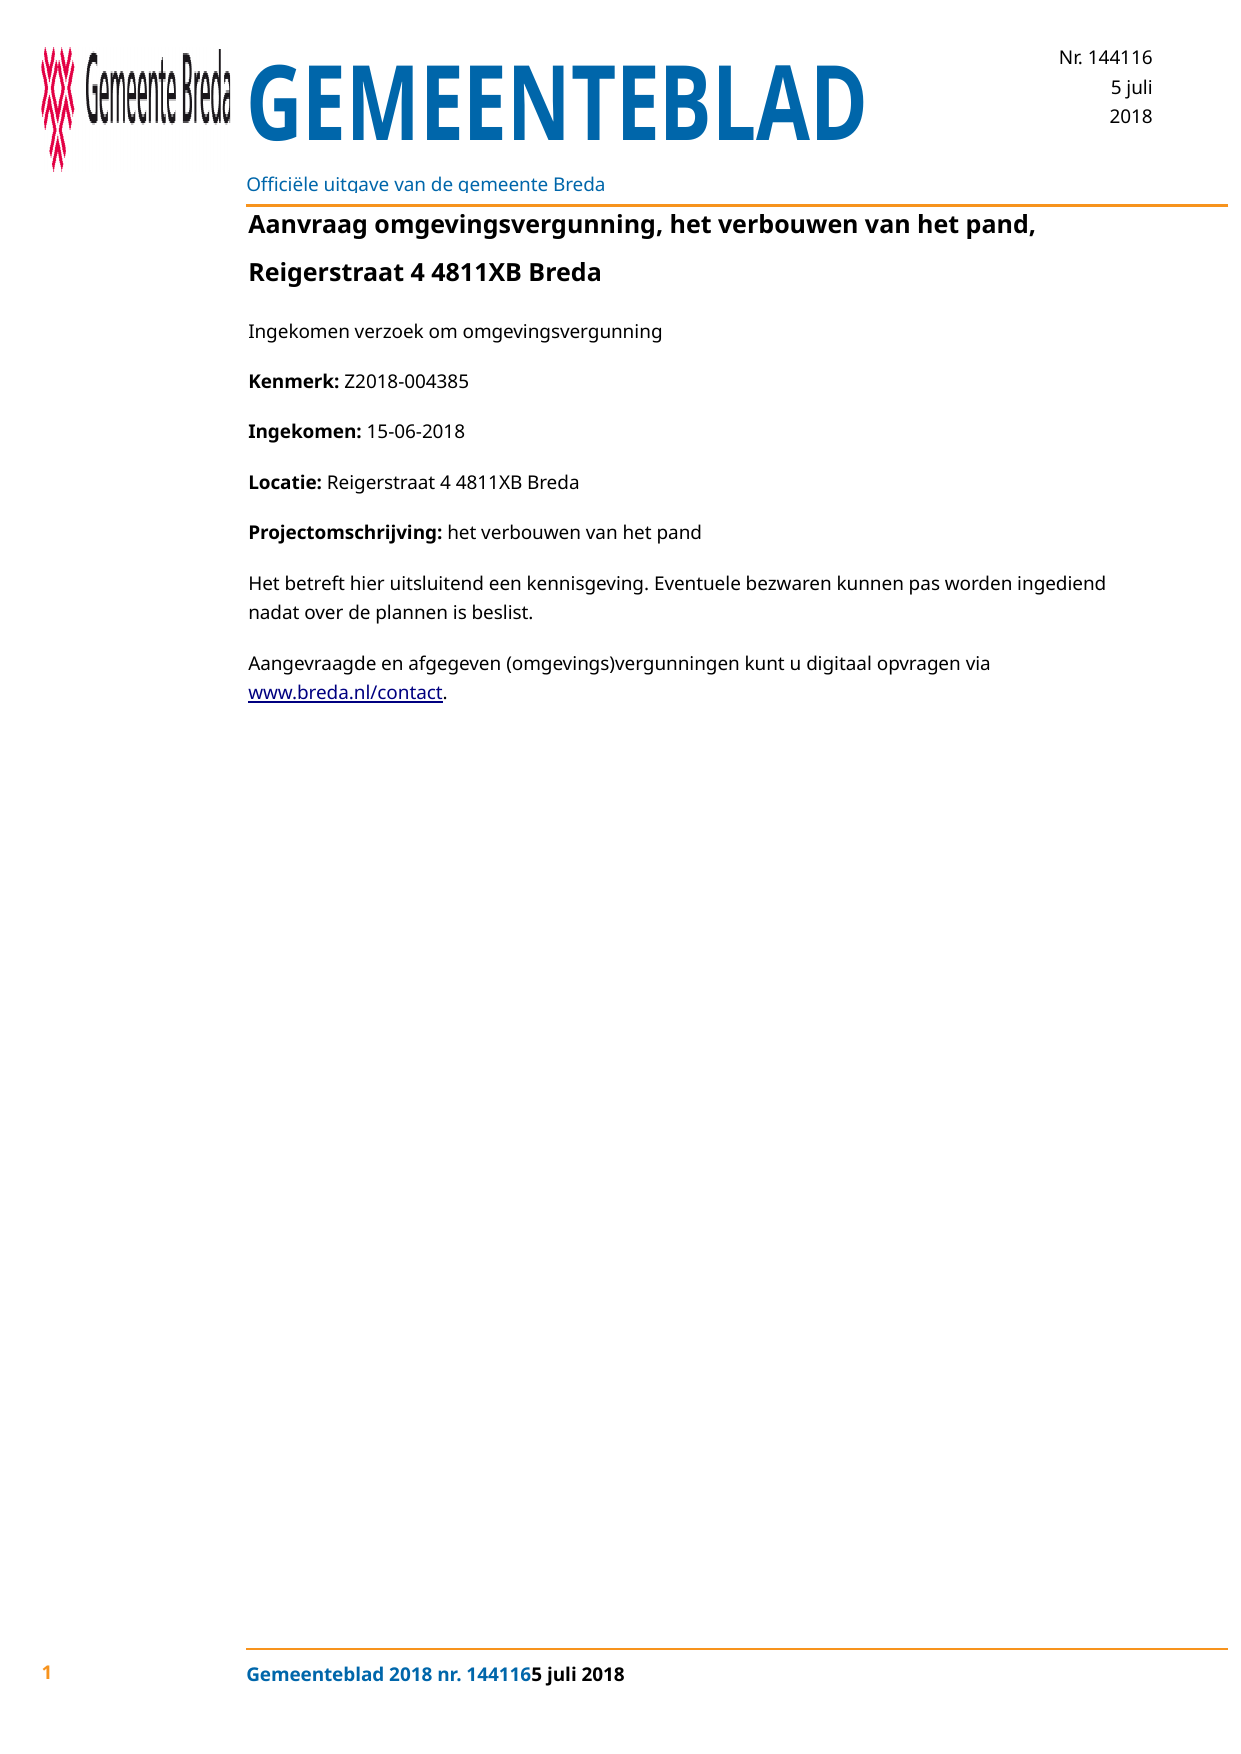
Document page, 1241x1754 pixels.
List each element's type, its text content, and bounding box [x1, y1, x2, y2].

text Ingekomen verzoek om omgevingsvergunning [248, 318, 1152, 344]
text Kenmerk: Z2018-004385 [248, 368, 1152, 394]
text Ingekomen: 15-06-2018 [248, 419, 1152, 444]
text Aangevraagde en afgegeven (omgevings)vergunningen kunt u digitaal opvragen via www.breda.nl/contact. [248, 650, 1152, 705]
text Het betreft hier uitsluitend een kennisgeving. Eventuele bezwaren kunnen pas worden ingediend nadat over de plannen is beslist. [248, 570, 1152, 625]
text Projectomschrijving: het verbouwen van het pand [248, 519, 1152, 545]
picture [41, 47, 231, 172]
text Locatie: Reigerstraat 4 4811XB Breda [248, 469, 1152, 495]
text Aanvraag omgevingsvergunning, het verbouwen van het pand, Reigerstraat 4 4811XB Breda [248, 207, 1152, 288]
